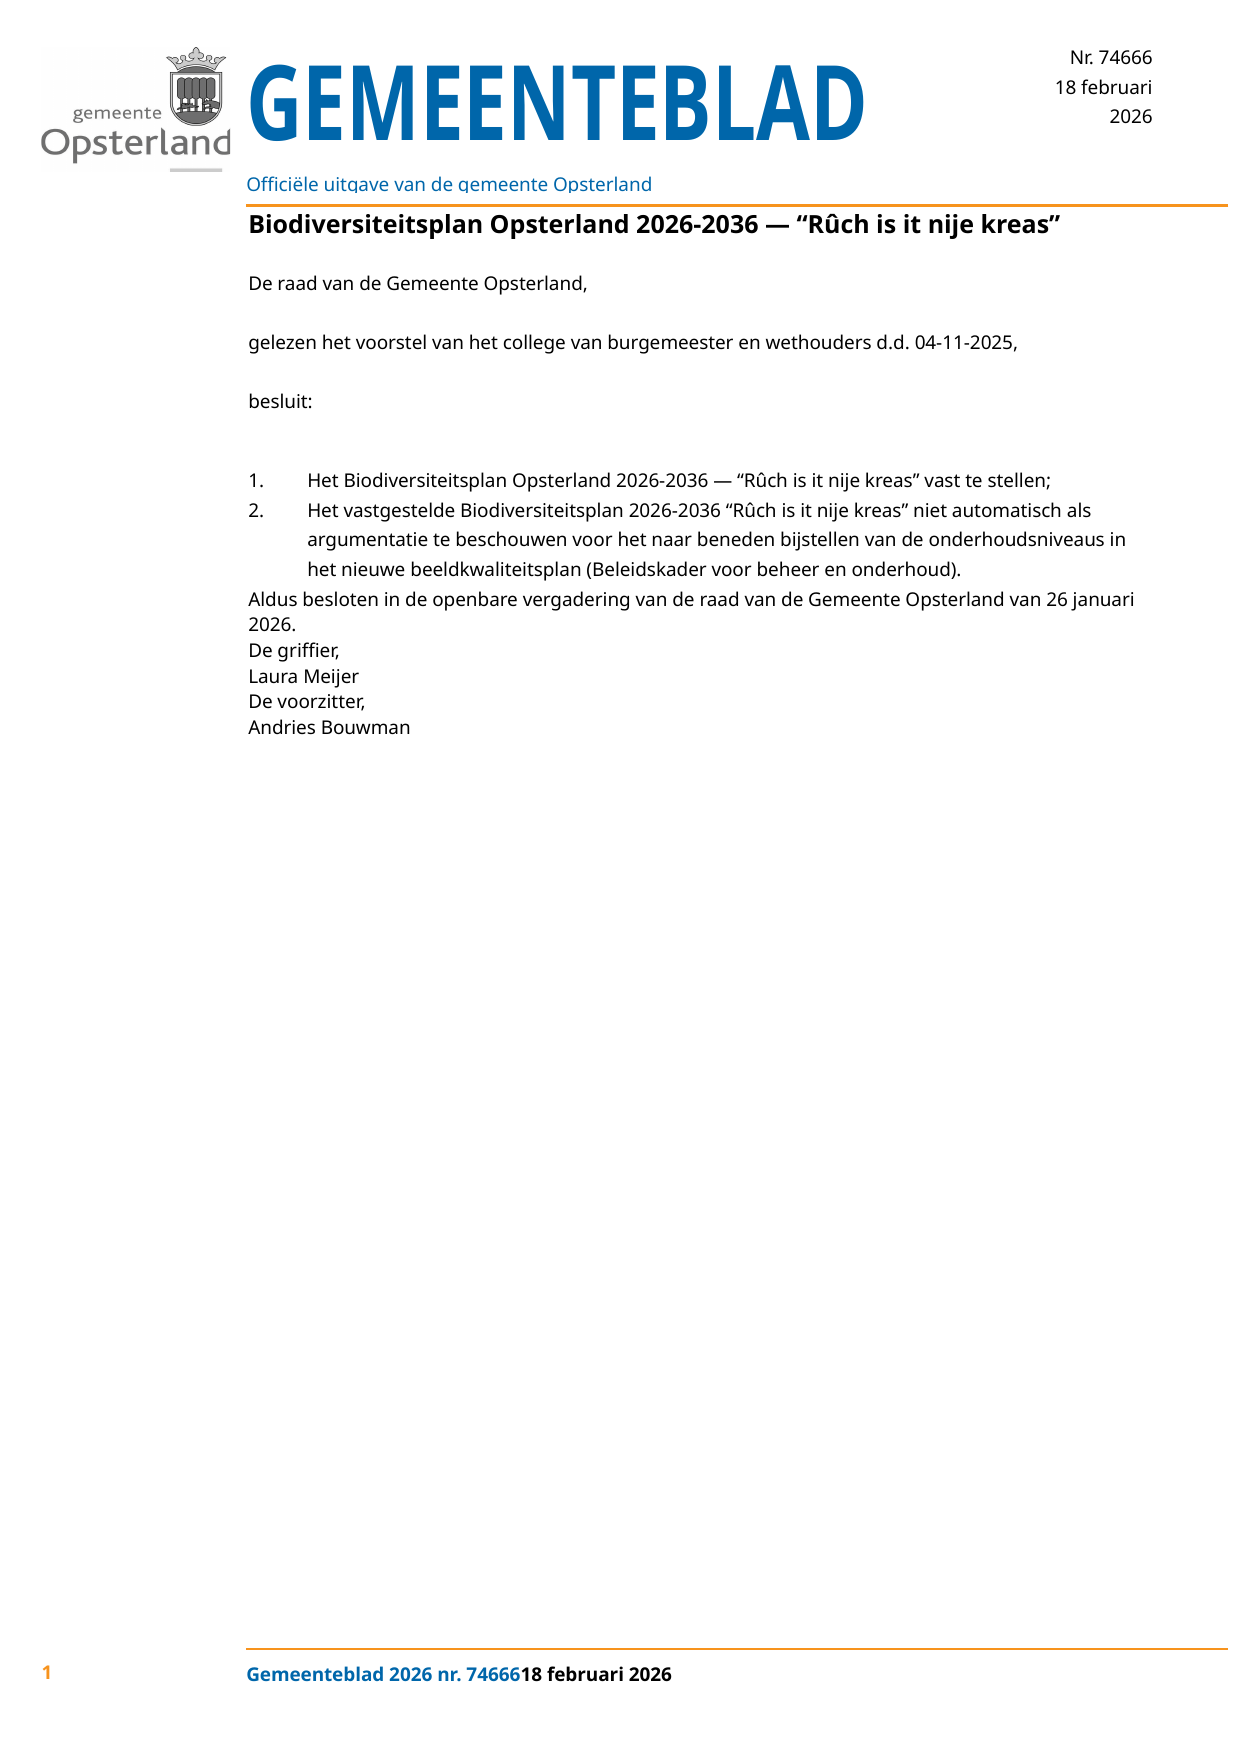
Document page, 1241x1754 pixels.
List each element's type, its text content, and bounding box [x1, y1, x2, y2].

text Biodiversiteitsplan Opsterland 2026-2036 — “Rûch is it nije kreas” [248, 207, 1152, 241]
list Het Biodiversiteitsplan Opsterland 2026-2036 — “Rûch is it nije kreas” vast te stellen; [248, 467, 1152, 493]
text Aldus besloten in de openbare vergadering van de raad van de Gemeente Opsterland van 26 januari 2026. [248, 586, 1152, 637]
text De raad van de Gemeente Opsterland, [248, 270, 1152, 296]
text besluit: [248, 389, 1152, 414]
text De voorzitter, [248, 689, 1152, 714]
text Laura Meijer [248, 663, 1152, 689]
list Het vastgestelde Biodiversiteitsplan 2026-2036 “Rûch is it nije kreas” niet automatisch als argumentatie te beschouwen voor het naar beneden bijstellen van de onderhoudsniveaus in het nieuwe beeldkwaliteitsplan (Beleidskader voor beheer en onderhoud). [248, 497, 1152, 582]
picture [41, 47, 231, 172]
text Andries Bouwman [248, 714, 1152, 740]
text gelezen het voorstel van het college van burgemeester en wethouders d.d. 04-11-2025, [248, 329, 1152, 355]
text De griffier, [248, 637, 1152, 663]
